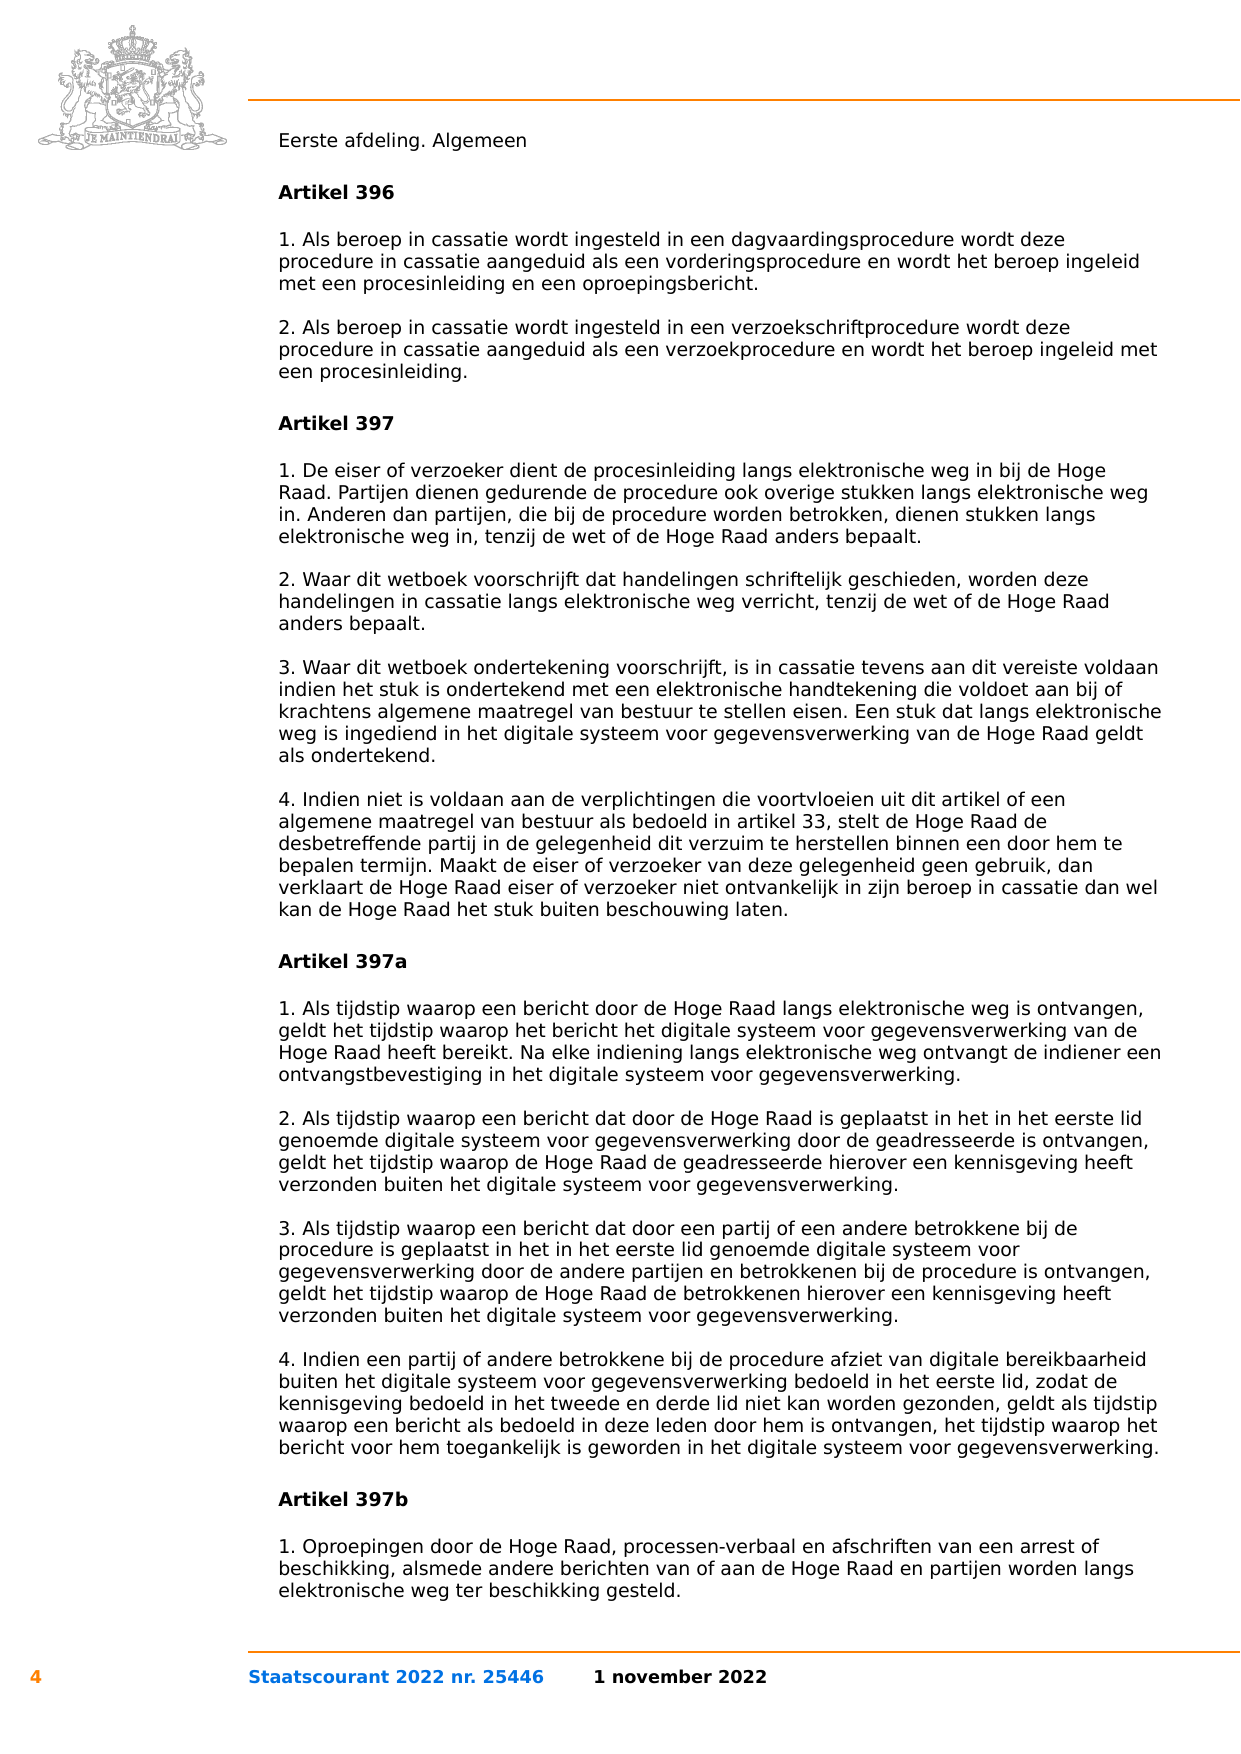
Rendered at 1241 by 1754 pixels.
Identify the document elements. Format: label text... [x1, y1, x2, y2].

text 1. De eiser of verzoeker dient de procesinleiding langs elektronische weg in bij de Hoge Raad. Partijen dienen gedurende de procedure ook overige stukken langs elektronische weg in. Anderen dan partijen, die bij de procedure worden betrokken, dienen stukken langs elektronische weg in, tenzij de wet of de Hoge Raad anders bepaalt. [278, 459, 1163, 547]
subtitle Artikel 397 [278, 413, 1163, 434]
subtitle Artikel 397b [278, 1489, 1163, 1511]
text 4. Indien een partij of andere betrokkene bij de procedure afziet van digitale bereikbaarheid buiten het digitale systeem voor gegevensverwerking bedoeld in het eerste lid, zodat de kennisgeving bedoeld in het tweede en derde lid niet kan worden gezonden, geldt als tijdstip waarop een bericht als bedoeld in deze leden door hem is ontvangen, het tijdstip waarop het bericht voor hem toegankelijk is geworden in het digitale systeem voor gegevensverwerking. [278, 1349, 1163, 1459]
text 1. Als beroep in cassatie wordt ingesteld in een dagvaardingsprocedure wordt deze procedure in cassatie aangeduid als een vorderingsprocedure en wordt het beroep ingeleid met een procesinleiding en een oproepingsbericht. [278, 229, 1163, 295]
subtitle Eerste afdeling. Algemeen [278, 130, 1163, 152]
text 1. Oproepingen door de Hoge Raad, processen-verbaal en afschriften van een arrest of beschikking, alsmede andere berichten van of aan de Hoge Raad en partijen worden langs elektronische weg ter beschikking gesteld. [278, 1536, 1163, 1602]
picture [38, 25, 227, 150]
text 1. Als tijdstip waarop een bericht door de Hoge Raad langs elektronische weg is ontvangen, geldt het tijdstip waarop het bericht het digitale systeem voor gegevensverwerking van de Hoge Raad heeft bereikt. Na elke indiening langs elektronische weg ontvangt de indiener een ontvangstbevestiging in het digitale systeem voor gegevensverwerking. [278, 998, 1163, 1086]
text 4. Indien niet is voldaan aan de verplichtingen die voortvloeien uit dit artikel of een algemene maatregel van bestuur als bedoeld in artikel 33, stelt de Hoge Raad de desbetreffende partij in de gelegenheid dit verzuim te herstellen binnen een door hem te bepalen termijn. Maakt de eiser of verzoeker van deze gelegenheid geen gebruik, dan verklaart de Hoge Raad eiser of verzoeker niet ontvankelijk in zijn beroep in cassatie dan wel kan de Hoge Raad het stuk buiten beschouwing laten. [278, 789, 1163, 921]
text 2. Als beroep in cassatie wordt ingesteld in een verzoekschriftprocedure wordt deze procedure in cassatie aangeduid als een verzoekprocedure en wordt het beroep ingeleid met een procesinleiding. [278, 317, 1163, 383]
subtitle Artikel 396 [278, 182, 1163, 204]
text 3. Waar dit wetboek ondertekening voorschrijft, is in cassatie tevens aan dit vereiste voldaan indien het stuk is ondertekend met een elektronische handtekening die voldoet aan bij of krachtens algemene maatregel van bestuur te stellen eisen. Een stuk dat langs elektronische weg is ingediend in het digitale systeem voor gegevensverwerking van de Hoge Raad geldt als ondertekend. [278, 657, 1163, 767]
text 2. Als tijdstip waarop een bericht dat door de Hoge Raad is geplaatst in het in het eerste lid genoemde digitale systeem voor gegevensverwerking door de geadresseerde is ontvangen, geldt het tijdstip waarop de Hoge Raad de geadresseerde hierover een kennisgeving heeft verzonden buiten het digitale systeem voor gegevensverwerking. [278, 1108, 1163, 1196]
subtitle Artikel 397a [278, 951, 1163, 973]
text 2. Waar dit wetboek voorschrijft dat handelingen schriftelijk geschieden, worden deze handelingen in cassatie langs elektronische weg verricht, tenzij de wet of de Hoge Raad anders bepaalt. [278, 569, 1163, 635]
text 3. Als tijdstip waarop een bericht dat door een partij of een andere betrokkene bij de procedure is geplaatst in het in het eerste lid genoemde digitale systeem voor gegevensverwerking door de andere partijen en betrokkenen bij de procedure is ontvangen, geldt het tijdstip waarop de Hoge Raad de betrokkenen hierover een kennisgeving heeft verzonden buiten het digitale systeem voor gegevensverwerking. [278, 1217, 1163, 1327]
